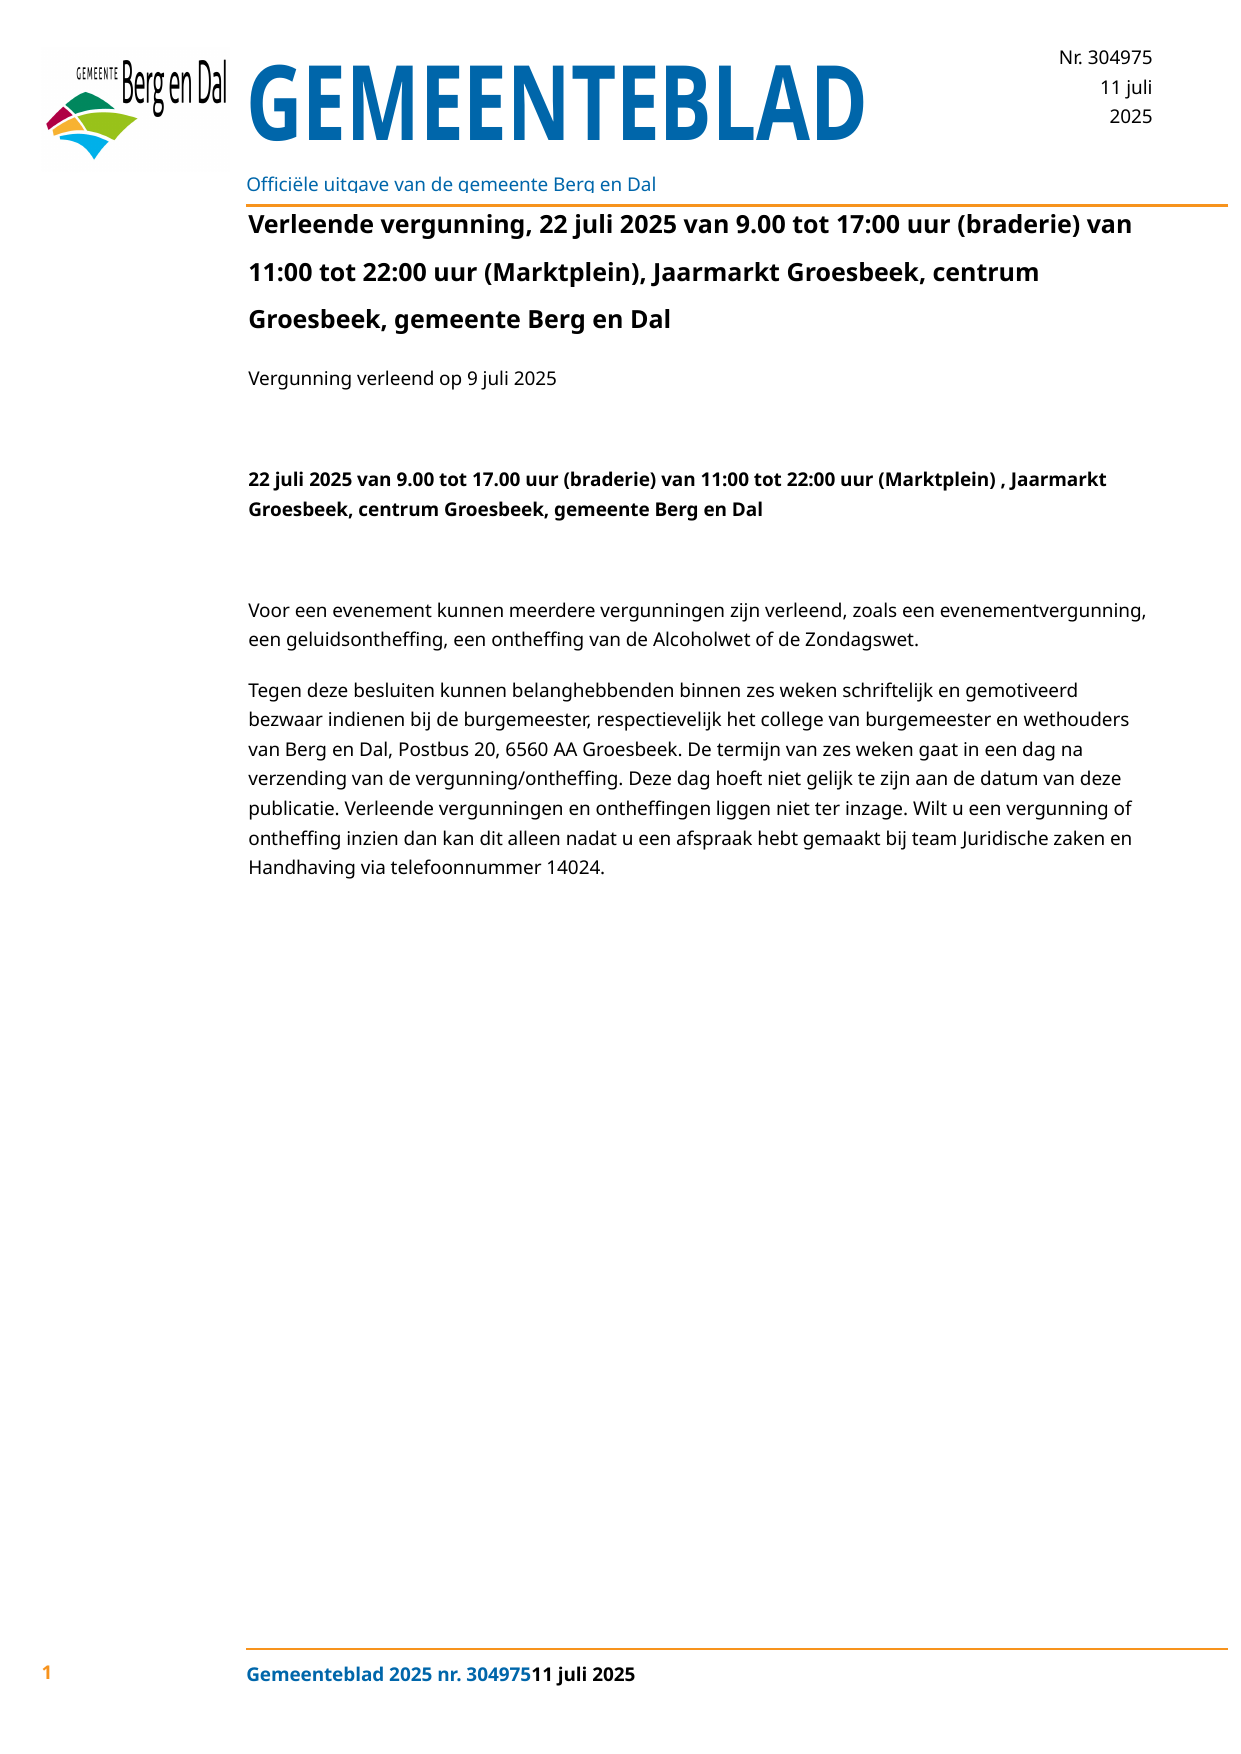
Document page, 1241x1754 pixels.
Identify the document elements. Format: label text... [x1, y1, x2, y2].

text 22 juli 2025 van 9.00 tot 17.00 uur (braderie) van 11:00 tot 22:00 uur (Marktplein) , Jaarmarkt Groesbeek, centrum Groesbeek, gemeente Berg en Dal [248, 466, 1152, 522]
text Vergunning verleend op 9 juli 2025 [248, 366, 1152, 391]
text Voor een evenement kunnen meerdere vergunningen zijn verleend, zoals een evenementvergunning, een geluidsontheffing, een ontheffing van de Alcoholwet of de Zondagswet. [248, 597, 1152, 652]
text Tegen deze besluiten kunnen belanghebbenden binnen zes weken schriftelijk en gemotiveerd bezwaar indienen bij de burgemeester, respectievelijk het college van burgemeester en wethouders van Berg en Dal, Postbus 20, 6560 AA Groesbeek. De termijn van zes weken gaat in een dag na verzending van de vergunning/ontheffing. Deze dag hoeft niet gelijk te zijn aan de datum van deze publicatie. Verleende vergunningen en ontheffingen liggen niet ter inzage. Wilt u een vergunning of ontheffing inzien dan kan dit alleen nadat u een afspraak hebt gemaakt bij team Juridische zaken en Handhaving via telefoonnummer 14024. [248, 677, 1152, 880]
picture [41, 47, 231, 172]
text Verleende vergunning, 22 juli 2025 van 9.00 tot 17:00 uur (braderie) van 11:00 tot 22:00 uur (Marktplein), Jaarmarkt Groesbeek, centrum Groesbeek, gemeente Berg en Dal [248, 207, 1152, 336]
